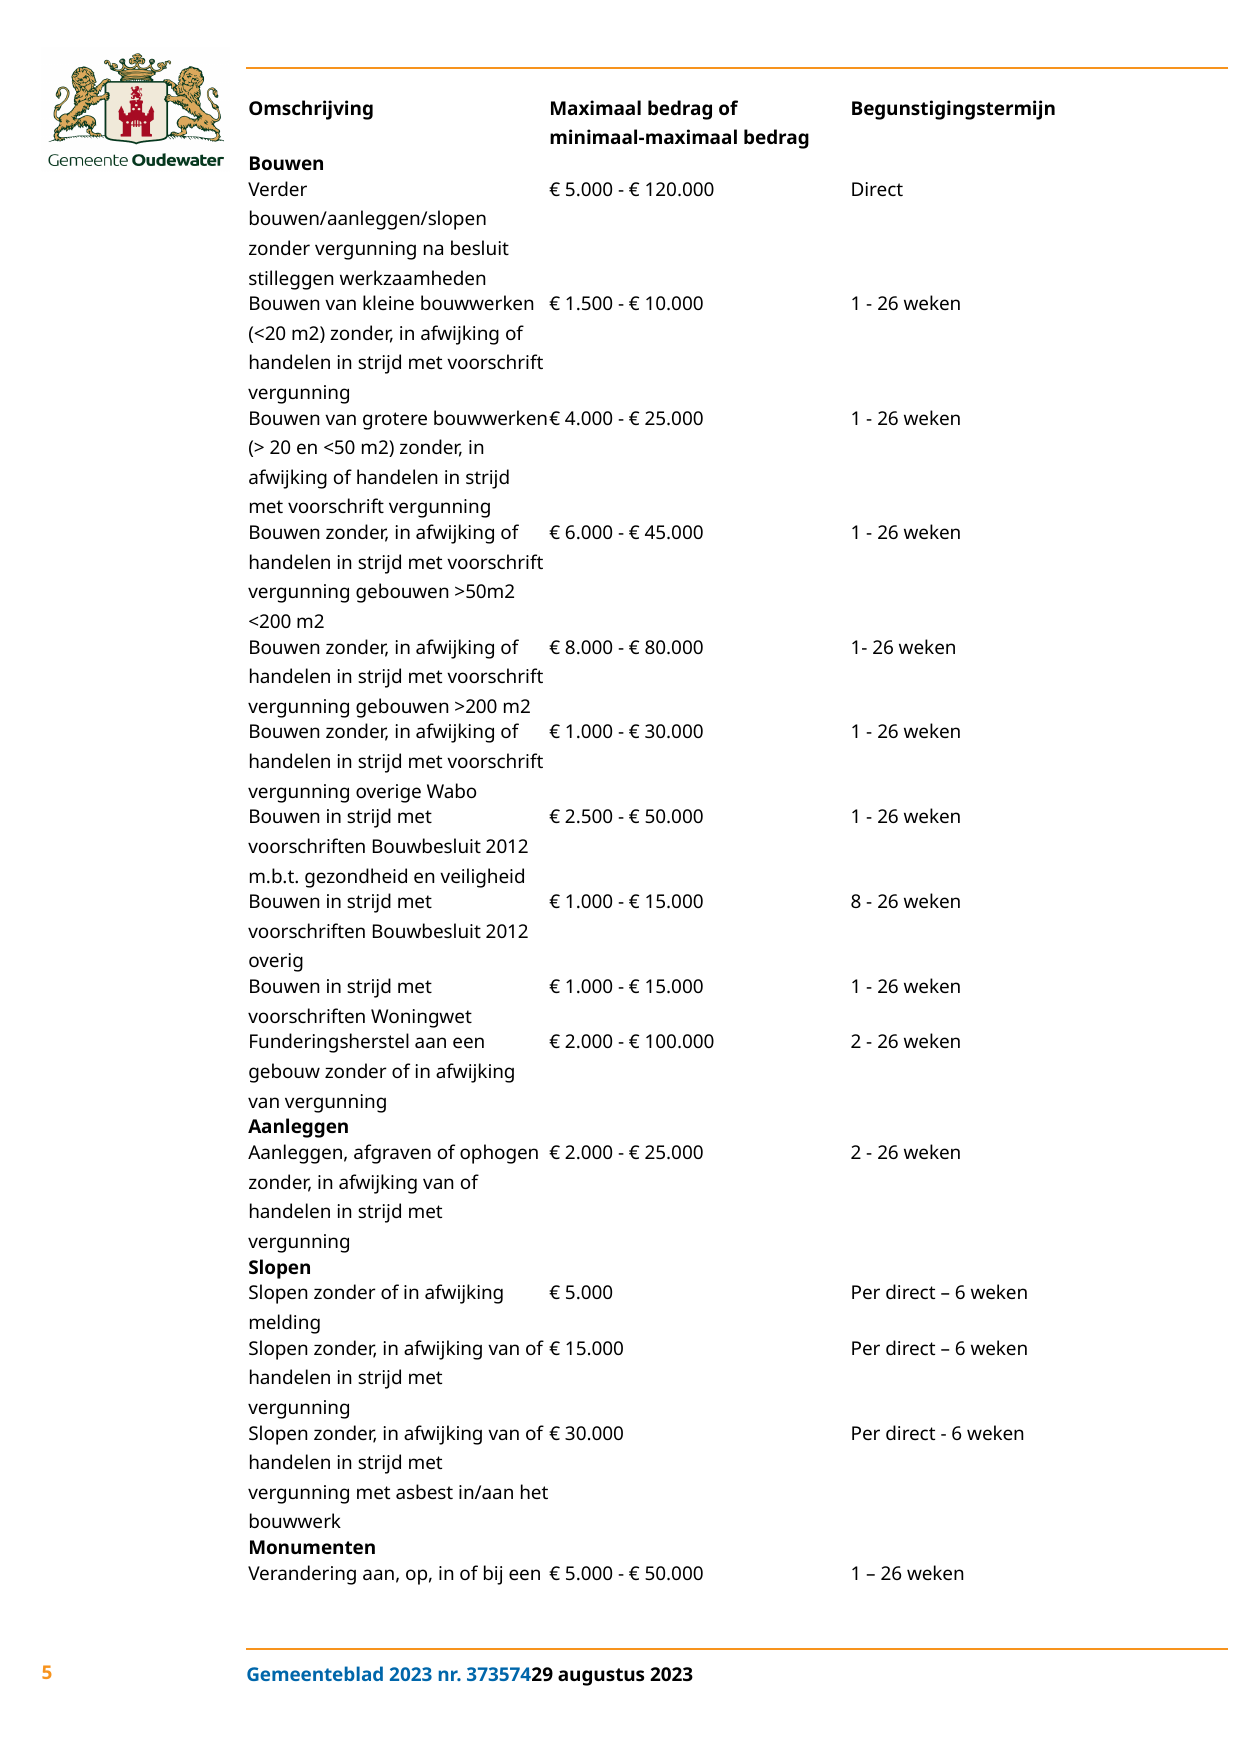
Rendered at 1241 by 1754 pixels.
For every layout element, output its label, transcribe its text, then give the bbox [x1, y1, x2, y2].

table_cell € 4.000 - € 25.000 [549, 405, 850, 519]
table_cell 1 - 26 weken [850, 290, 1152, 405]
table_cell Bouwen [248, 150, 1152, 176]
table_cell € 5.000 [549, 1280, 850, 1335]
table_cell € 5.000 - € 120.000 [549, 176, 850, 290]
table_cell € 2.000 - € 100.000 [549, 1029, 850, 1114]
table_cell € 1.000 - € 30.000 [549, 719, 850, 804]
table_header Omschrijving [248, 95, 549, 150]
table_cell Slopen zonder, in afwijking van of handelen in strijd met vergunning [248, 1335, 549, 1420]
picture [41, 47, 231, 172]
table_cell Direct [850, 176, 1152, 290]
table_cell Bouwen zonder, in afwijking of handelen in strijd met voorschrift vergunning gebouwen >200 m2 [248, 634, 549, 719]
table_cell Bouwen in strijd met voorschriften Bouwbesluit 2012 m.b.t. gezondheid en veiligheid [248, 804, 549, 888]
table_cell Bouwen in strijd met voorschriften Woningwet [248, 974, 549, 1029]
table_cell Slopen [248, 1254, 1152, 1279]
table_cell 1 - 26 weken [850, 519, 1152, 634]
table_cell Funderingsherstel aan een gebouw zonder of in afwijking van vergunning [248, 1029, 549, 1114]
table_cell Monumenten [248, 1534, 1152, 1560]
table_cell Slopen zonder of in afwijking melding [248, 1280, 549, 1335]
table_cell Verder bouwen/aanleggen/slopen zonder vergunning na besluit stilleggen werkzaamheden [248, 176, 549, 290]
table_cell 1 - 26 weken [850, 719, 1152, 804]
table_cell € 2.500 - € 50.000 [549, 804, 850, 888]
table_cell Per direct – 6 weken [850, 1280, 1152, 1335]
table_cell 2 - 26 weken [850, 1029, 1152, 1114]
table_cell 1 - 26 weken [850, 974, 1152, 1029]
table_cell 2 - 26 weken [850, 1139, 1152, 1254]
table_header Maximaal bedrag of minimaal-maximaal bedrag [549, 95, 850, 150]
table_cell € 1.000 - € 15.000 [549, 974, 850, 1029]
table_cell 1 – 26 weken [850, 1560, 1152, 1586]
table_cell € 1.000 - € 15.000 [549, 889, 850, 973]
table_cell Slopen zonder, in afwijking van of handelen in strijd met vergunning met asbest in/aan het bouwwerk [248, 1420, 549, 1534]
table_cell 1- 26 weken [850, 634, 1152, 719]
table_cell € 8.000 - € 80.000 [549, 634, 850, 719]
table_cell € 15.000 [549, 1335, 850, 1420]
table_cell Bouwen zonder, in afwijking of handelen in strijd met voorschrift vergunning gebouwen >50m2 <200 m2 [248, 519, 549, 634]
table_cell € 5.000 - € 50.000 [549, 1560, 850, 1586]
table_cell 8 - 26 weken [850, 889, 1152, 973]
table_cell Aanleggen [248, 1114, 1152, 1139]
table_header Begunstigingstermijn [850, 95, 1152, 150]
table_cell Aanleggen, afgraven of ophogen zonder, in afwijking van of handelen in strijd met vergunning [248, 1139, 549, 1254]
table_cell Bouwen zonder, in afwijking of handelen in strijd met voorschrift vergunning overige Wabo [248, 719, 549, 804]
table_cell 1 - 26 weken [850, 405, 1152, 519]
table_cell Per direct - 6 weken [850, 1420, 1152, 1534]
table_cell € 2.000 - € 25.000 [549, 1139, 850, 1254]
table_cell Per direct – 6 weken [850, 1335, 1152, 1420]
table_cell Verandering aan, op, in of bij een [248, 1560, 549, 1586]
table_cell € 1.500 - € 10.000 [549, 290, 850, 405]
table_cell Bouwen van kleine bouwwerken (<20 m2) zonder, in afwijking of handelen in strijd met voorschrift vergunning [248, 290, 549, 405]
table_cell Bouwen in strijd met voorschriften Bouwbesluit 2012 overig [248, 889, 549, 973]
table_cell € 30.000 [549, 1420, 850, 1534]
table_cell 1 - 26 weken [850, 804, 1152, 888]
table_cell € 6.000 - € 45.000 [549, 519, 850, 634]
table_cell Bouwen van grotere bouwwerken (> 20 en <50 m2) zonder, in afwijking of handelen in strijd met voorschrift vergunning [248, 405, 549, 519]
